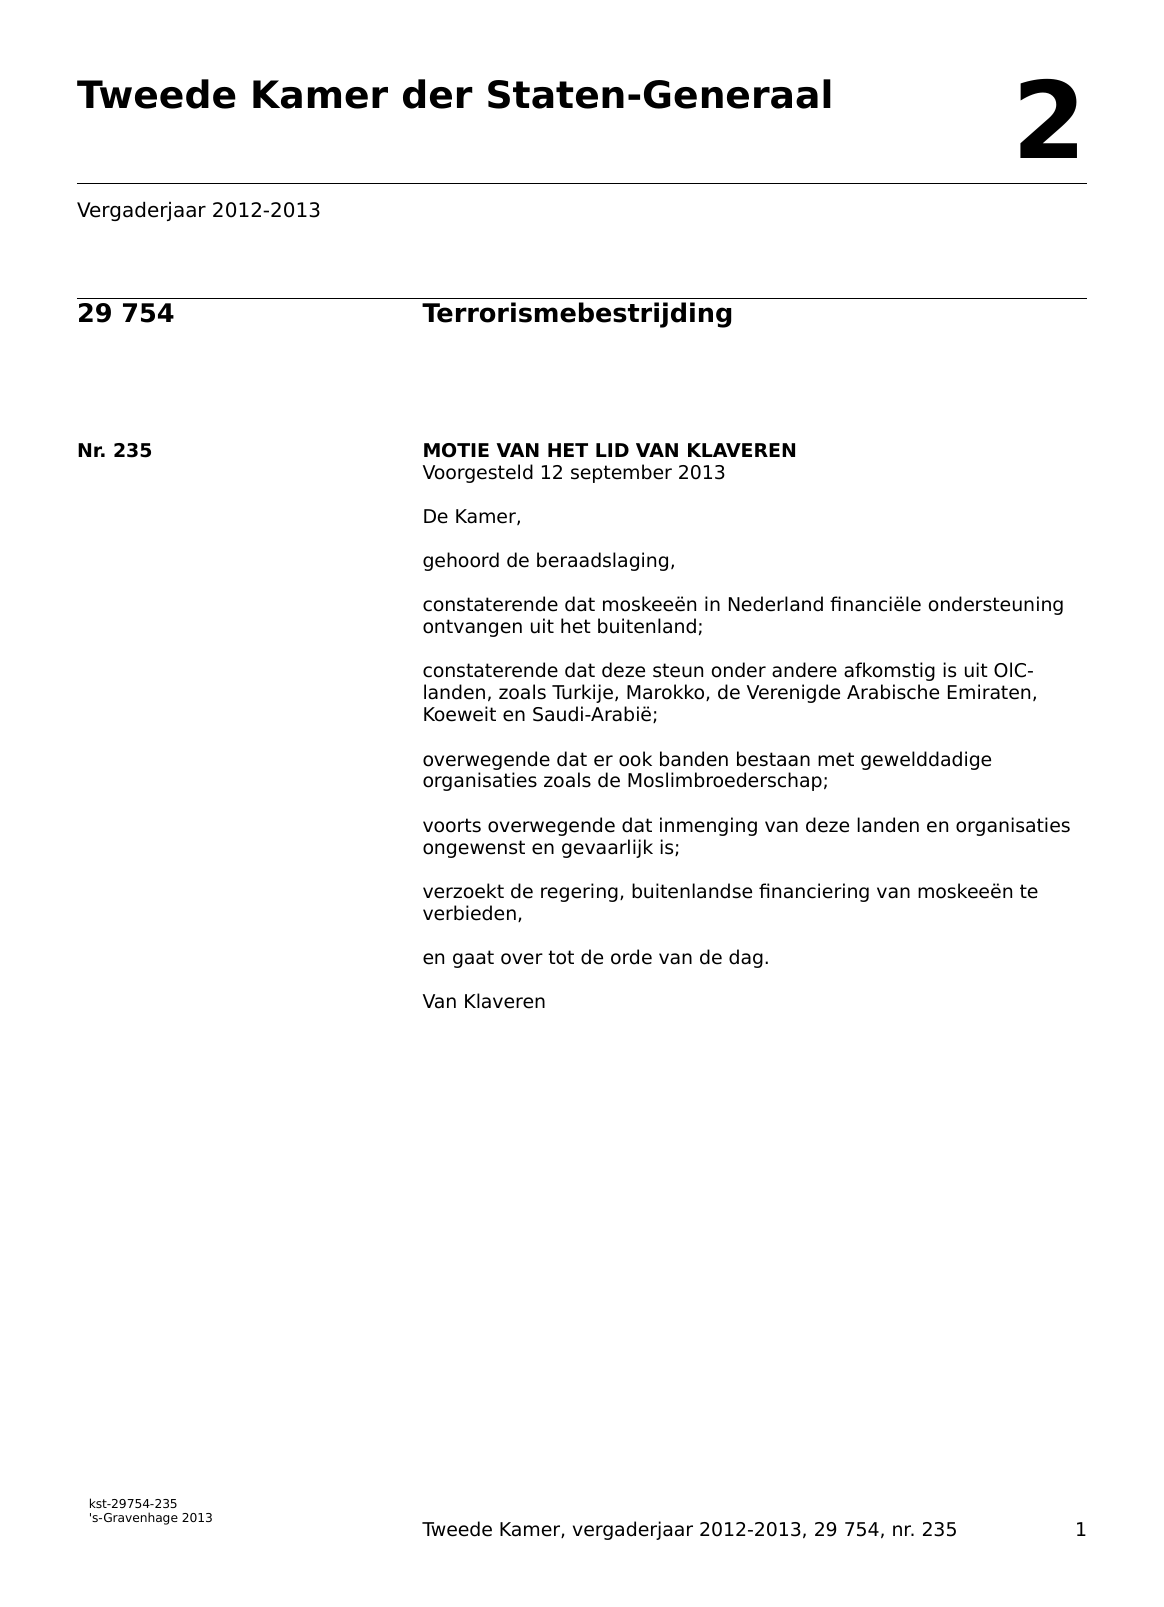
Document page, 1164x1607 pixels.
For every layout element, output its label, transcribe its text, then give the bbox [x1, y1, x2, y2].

table_header Tweede Kamer der Staten-Generaal [77, 59, 886, 183]
text Van Klaveren [422, 991, 1087, 1013]
text voorts overwegende dat inmenging van deze landen en organisaties ongewenst en gevaarlijk is; [422, 814, 1087, 858]
subtitle 29 754 Terrorismebestrijding [77, 299, 1087, 329]
subtitle Nr. 235 MOTIE VAN HET LID VAN KLAVEREN [77, 440, 1087, 462]
text constaterende dat deze steun onder andere afkomstig is uit OlC-landen, zoals Turkije, Marokko, de Verenigde Arabische Emiraten, Koeweit en Saudi-Arabië; [422, 660, 1087, 726]
text Voorgesteld 12 september 2013 [422, 462, 1087, 484]
text overwegende dat er ook banden bestaan met gewelddadige organisaties zoals de Moslimbroederschap; [422, 748, 1087, 792]
text gehoord de beraadslaging, [422, 550, 1087, 572]
text constaterende dat moskeeën in Nederland financiële ondersteuning ontvangen uit het buitenland; [422, 594, 1087, 638]
text en gaat over tot de orde van de dag. [422, 947, 1087, 969]
text kst-29754-235 [88, 1497, 323, 1511]
text verzoekt de regering, buitenlandse financiering van moskeeën te verbieden, [422, 881, 1087, 925]
table_cell Vergaderjaar 2012-2013 [77, 184, 1087, 298]
text 's-Gravenhage 2013 [88, 1511, 323, 1525]
text De Kamer, [422, 506, 1087, 528]
table_header 2 [886, 59, 1087, 183]
